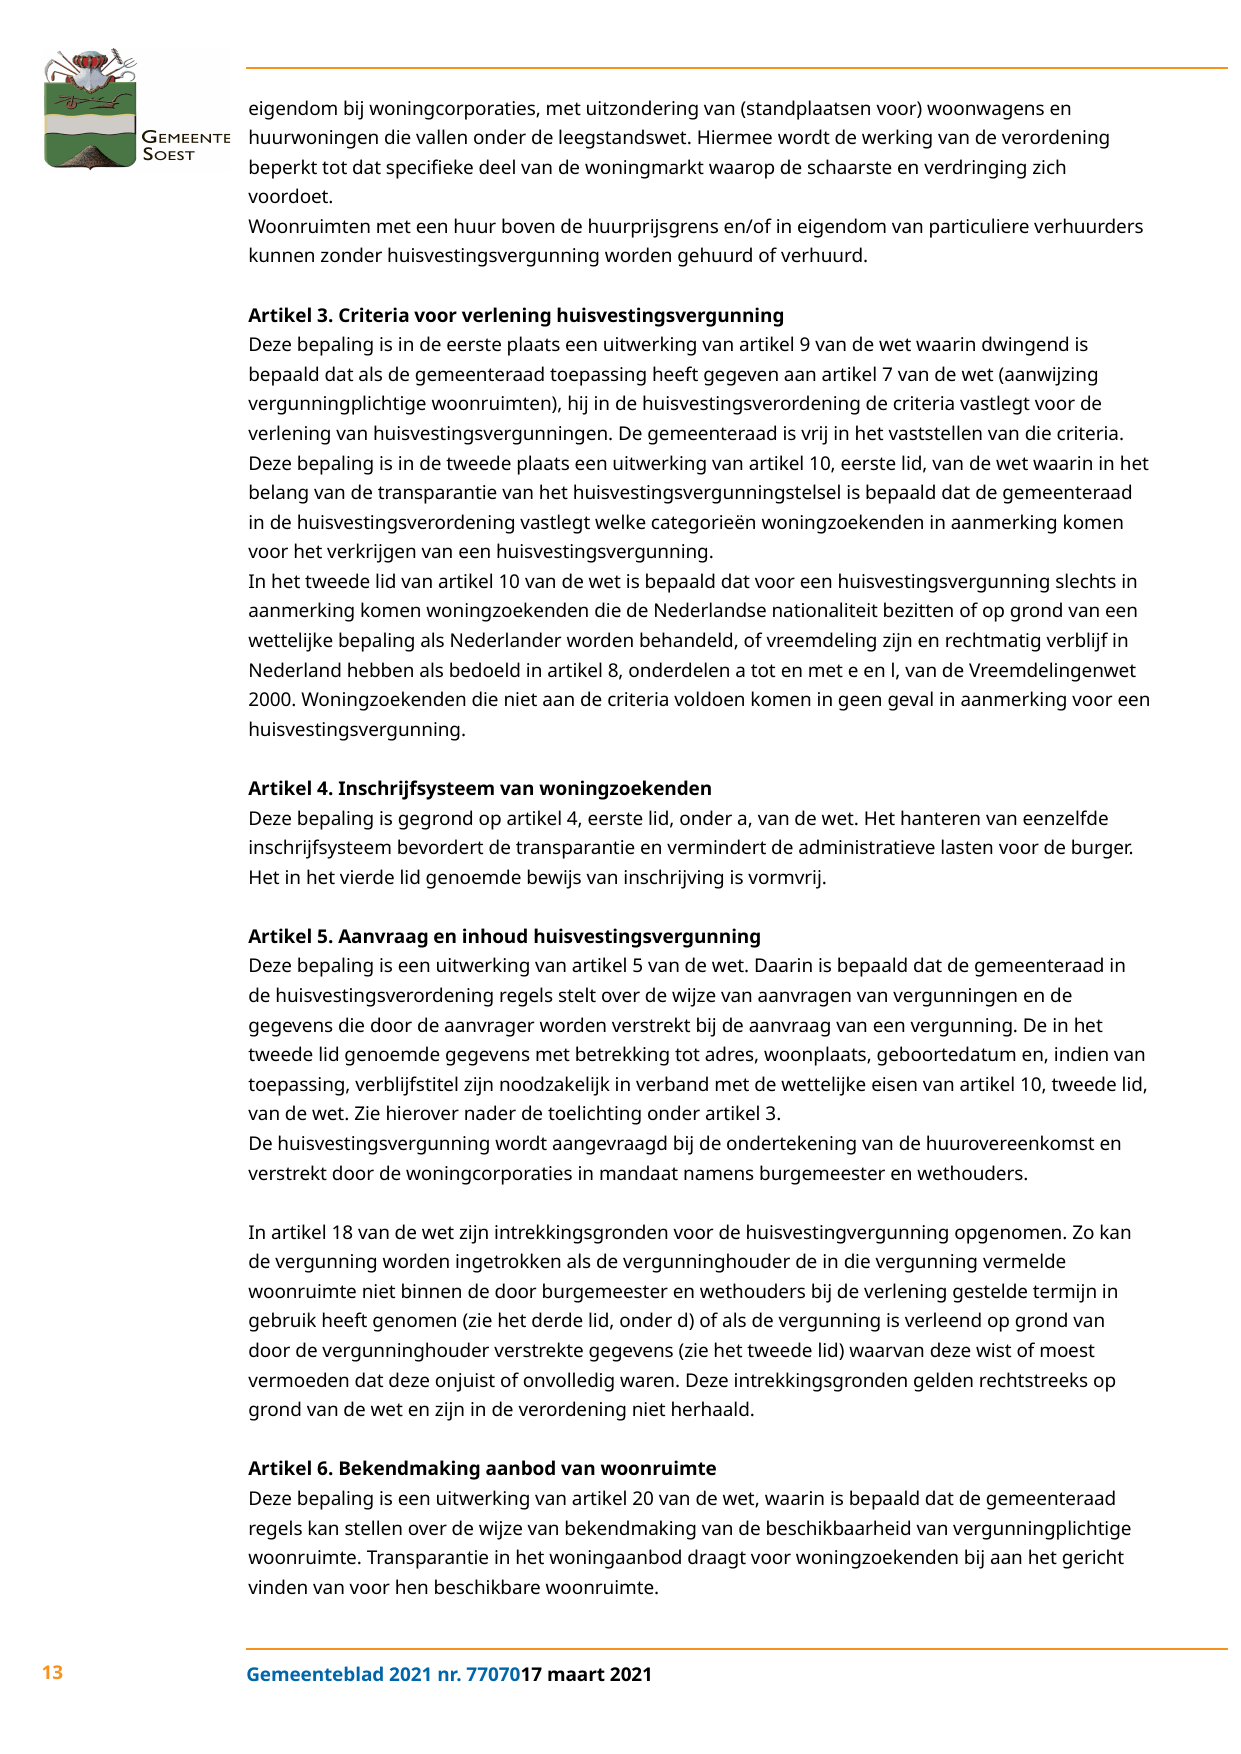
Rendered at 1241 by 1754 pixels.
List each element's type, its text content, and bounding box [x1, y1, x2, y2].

text Artikel 6. Bekendmaking aanbod van woonruimte [248, 1456, 1152, 1481]
text In artikel 18 van de wet zijn intrekkingsgronden voor de huisvestingvergunning opgenomen. Zo kan de vergunning worden ingetrokken als de vergunninghouder de in die vergunning vermelde woonruimte niet binnen de door burgemeester en wethouders bij de verlening gestelde termijn in gebruik heeft genomen (zie het derde lid, onder d) of als de vergunning is verleend op grond van door de vergunninghouder verstrekte gegevens (zie het tweede lid) waarvan deze wist of moest vermoeden dat deze onjuist of onvolledig waren. Deze intrekkingsgronden gelden rechtstreeks op grond van de wet en zijn in de verordening niet herhaald. [248, 1219, 1152, 1422]
text Deze bepaling is gegrond op artikel 4, eerste lid, onder a, van de wet. Het hanteren van eenzelfde inschrijfsysteem bevordert de transparantie en vermindert de administratieve lasten voor de burger. [248, 805, 1152, 860]
text Woonruimten met een huur boven de huurprijsgrens en/of in eigendom van particuliere verhuurders kunnen zonder huisvestingsvergunning worden gehuurd of verhuurd. [248, 213, 1152, 268]
text eigendom bij woningcorporaties, met uitzondering van (standplaatsen voor) woonwagens en huurwoningen die vallen onder de leegstandswet. Hiermee wordt de werking van de verordening beperkt tot dat specifieke deel van de woningmarkt waarop de schaarste en verdringing zich voordoet. [248, 95, 1152, 209]
text Artikel 5. Aanvraag en inhoud huisvestingsvergunning [248, 923, 1152, 949]
text Artikel 4. Inschrijfsysteem van woningzoekenden [248, 775, 1152, 801]
text De huisvestingsvergunning wordt aangevraagd bij de ondertekening van de huurovereenkomst en verstrekt door de woningcorporaties in mandaat namens burgemeester en wethouders. [248, 1130, 1152, 1186]
text Artikel 3. Criteria voor verlening huisvestingsvergunning [248, 302, 1152, 328]
text Het in het vierde lid genoemde bewijs van inschrijving is vormvrij. [248, 864, 1152, 890]
picture [41, 47, 231, 172]
text In het tweede lid van artikel 10 van de wet is bepaald dat voor een huisvestingsvergunning slechts in aanmerking komen woningzoekenden die de Nederlandse nationaliteit bezitten of op grond van een wettelijke bepaling als Nederlander worden behandeld, of vreemdeling zijn en rechtmatig verblijf in Nederland hebben als bedoeld in artikel 8, onderdelen a tot en met e en l, van de Vreemdelingenwet 2000. Woningzoekenden die niet aan de criteria voldoen komen in geen geval in aanmerking voor een huisvestingsvergunning. [248, 568, 1152, 742]
text Deze bepaling is een uitwerking van artikel 20 van de wet, waarin is bepaald dat de gemeenteraad regels kan stellen over de wijze van bekendmaking van de beschikbaarheid van vergunningplichtige woonruimte. Transparantie in het woningaanbod draagt voor woningzoekenden bij aan het gericht vinden van voor hen beschikbare woonruimte. [248, 1485, 1152, 1600]
text Deze bepaling is een uitwerking van artikel 5 van de wet. Daarin is bepaald dat de gemeenteraad in de huisvestingsverordening regels stelt over de wijze van aanvragen van vergunningen en de gegevens die door de aanvrager worden verstrekt bij de aanvraag van een vergunning. De in het tweede lid genoemde gegevens met betrekking tot adres, woonplaats, geboortedatum en, indien van toepassing, verblijfstitel zijn noodzakelijk in verband met de wettelijke eisen van artikel 10, tweede lid, van de wet. Zie hierover nader de toelichting onder artikel 3. [248, 953, 1152, 1126]
text Deze bepaling is in de eerste plaats een uitwerking van artikel 9 van de wet waarin dwingend is bepaald dat als de gemeenteraad toepassing heeft gegeven aan artikel 7 van de wet (aanwijzing vergunningplichtige woonruimten), hij in de huisvestingsverordening de criteria vastlegt voor de verlening van huisvestingsvergunningen. De gemeenteraad is vrij in het vaststellen van die criteria. Deze bepaling is in de tweede plaats een uitwerking van artikel 10, eerste lid, van de wet waarin in het belang van de transparantie van het huisvestingsvergunningstelsel is bepaald dat de gemeenteraad in de huisvestingsverordening vastlegt welke categorieën woningzoekenden in aanmerking komen voor het verkrijgen van een huisvestingsvergunning. [248, 331, 1152, 564]
